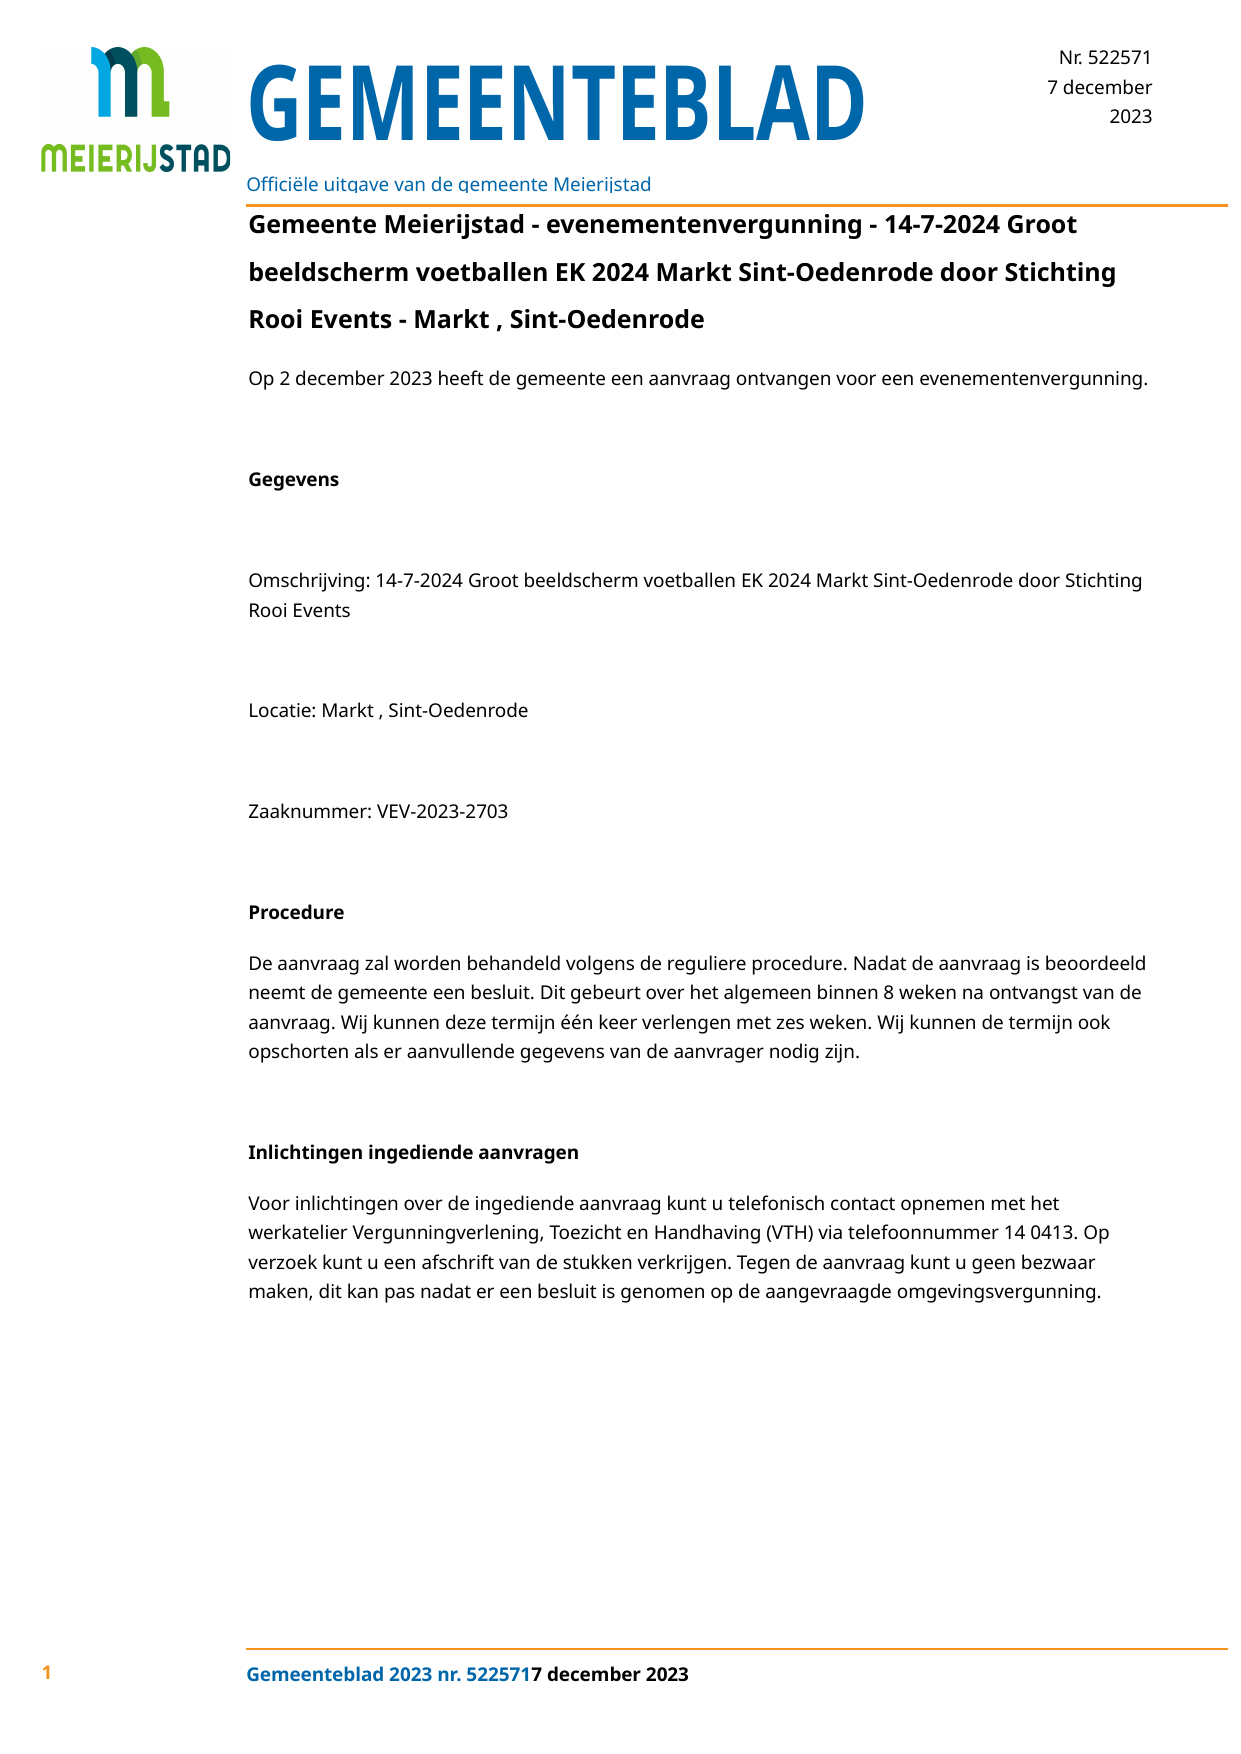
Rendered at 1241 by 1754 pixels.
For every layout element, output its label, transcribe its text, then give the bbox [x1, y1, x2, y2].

text Omschrijving: 14-7-2024 Groot beeldscherm voetballen EK 2024 Markt Sint-Oedenrode door Stichting Rooi Events [248, 567, 1152, 622]
picture [41, 47, 231, 172]
text Gegevens [248, 466, 1152, 492]
text Voor inlichtingen over de ingediende aanvraag kunt u telefonisch contact opnemen met het werkatelier Vergunningverlening, Toezicht en Handhaving (VTH) via telefoonnummer 14 0413. Op verzoek kunt u een afschrift van de stukken verkrijgen. Tegen de aanvraag kunt u geen bezwaar maken, dit kan pas nadat er een besluit is genomen op de aangevraagde omgevingsvergunning. [248, 1190, 1152, 1304]
text Procedure [248, 899, 1152, 925]
text De aanvraag zal worden behandeld volgens de reguliere procedure. Nadat de aanvraag is beoordeeld neemt de gemeente een besluit. Dit gebeurt over het algemeen binnen 8 weken na ontvangst van de aanvraag. Wij kunnen deze termijn één keer verlengen met zes weken. Wij kunnen de termijn ook opschorten als er aanvullende gegevens van de aanvrager nodig zijn. [248, 950, 1152, 1064]
text Zaaknummer: VEV-2023-2703 [248, 798, 1152, 824]
text Gemeente Meierijstad - evenementenvergunning - 14-7-2024 Groot beeldscherm voetballen EK 2024 Markt Sint-Oedenrode door Stichting Rooi Events - Markt , Sint-Oedenrode [248, 207, 1152, 336]
text Op 2 december 2023 heeft de gemeente een aanvraag ontvangen voor een evenementenvergunning. [248, 366, 1152, 391]
text Locatie: Markt , Sint-Oedenrode [248, 698, 1152, 723]
text Inlichtingen ingediende aanvragen [248, 1139, 1152, 1165]
